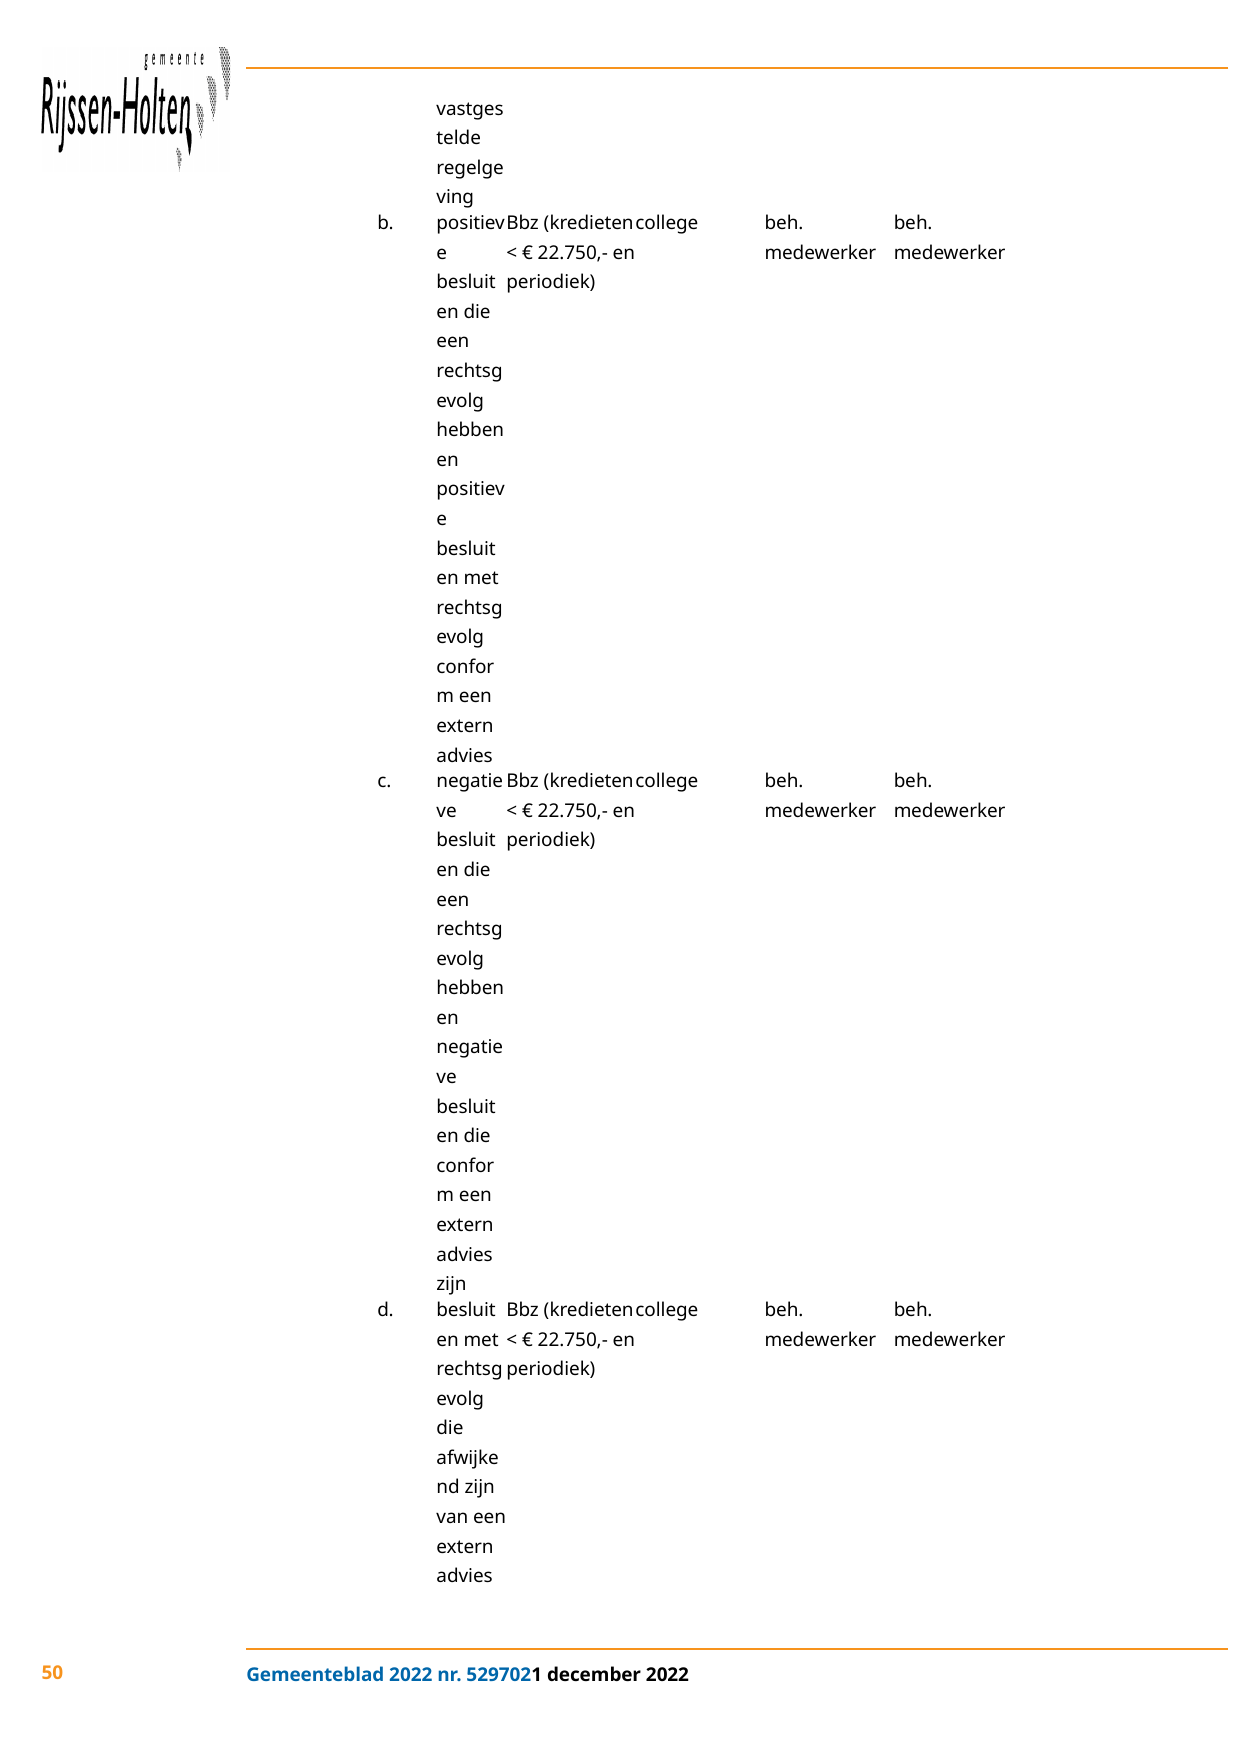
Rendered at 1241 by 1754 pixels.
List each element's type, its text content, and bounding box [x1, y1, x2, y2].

table_cell [1023, 768, 1152, 1296]
table_cell college [635, 209, 764, 767]
table_cell [248, 95, 377, 209]
table_cell beh. medewerker [764, 768, 893, 1296]
table_cell beh. medewerker [894, 768, 1022, 1296]
table_cell [1023, 95, 1152, 209]
table_cell [248, 768, 377, 1296]
table_cell beh. medewerker [894, 209, 1022, 767]
table_cell Bbz (kredieten < € 22.750,- en periodiek) [506, 768, 635, 1296]
picture [41, 47, 231, 172]
table_cell beh. medewerker [764, 209, 893, 767]
table_cell college [635, 1296, 764, 1588]
table_cell [764, 95, 893, 209]
table_cell beh. medewerker [894, 1296, 1022, 1588]
table_cell [506, 95, 635, 209]
table_cell [894, 95, 1022, 209]
table_cell [248, 1296, 377, 1588]
table_cell [1023, 209, 1152, 767]
table_cell Bbz (kredieten < € 22.750,- en periodiek) [506, 209, 635, 767]
table_cell besluiten met rechtsgevolg die afwijkend zijn van een extern advies [377, 1296, 506, 1588]
table_cell [1023, 1296, 1152, 1588]
table_cell Bbz (kredieten < € 22.750,- en periodiek) [506, 1296, 635, 1588]
table_cell college [635, 768, 764, 1296]
table_cell beh. medewerker [764, 1296, 893, 1588]
table_cell [635, 95, 764, 209]
table_cell vastgestelde regelgeving [377, 95, 506, 209]
table_cell negatieve besluiten die een rechtsgevolg hebben en negatieve besluiten die conform een extern advies zijn [377, 768, 506, 1296]
table_cell [248, 209, 377, 767]
table_cell positieve besluiten die een rechtsgevolg hebben en positieve besluiten met rechtsgevolg conform een extern advies [377, 209, 506, 767]
